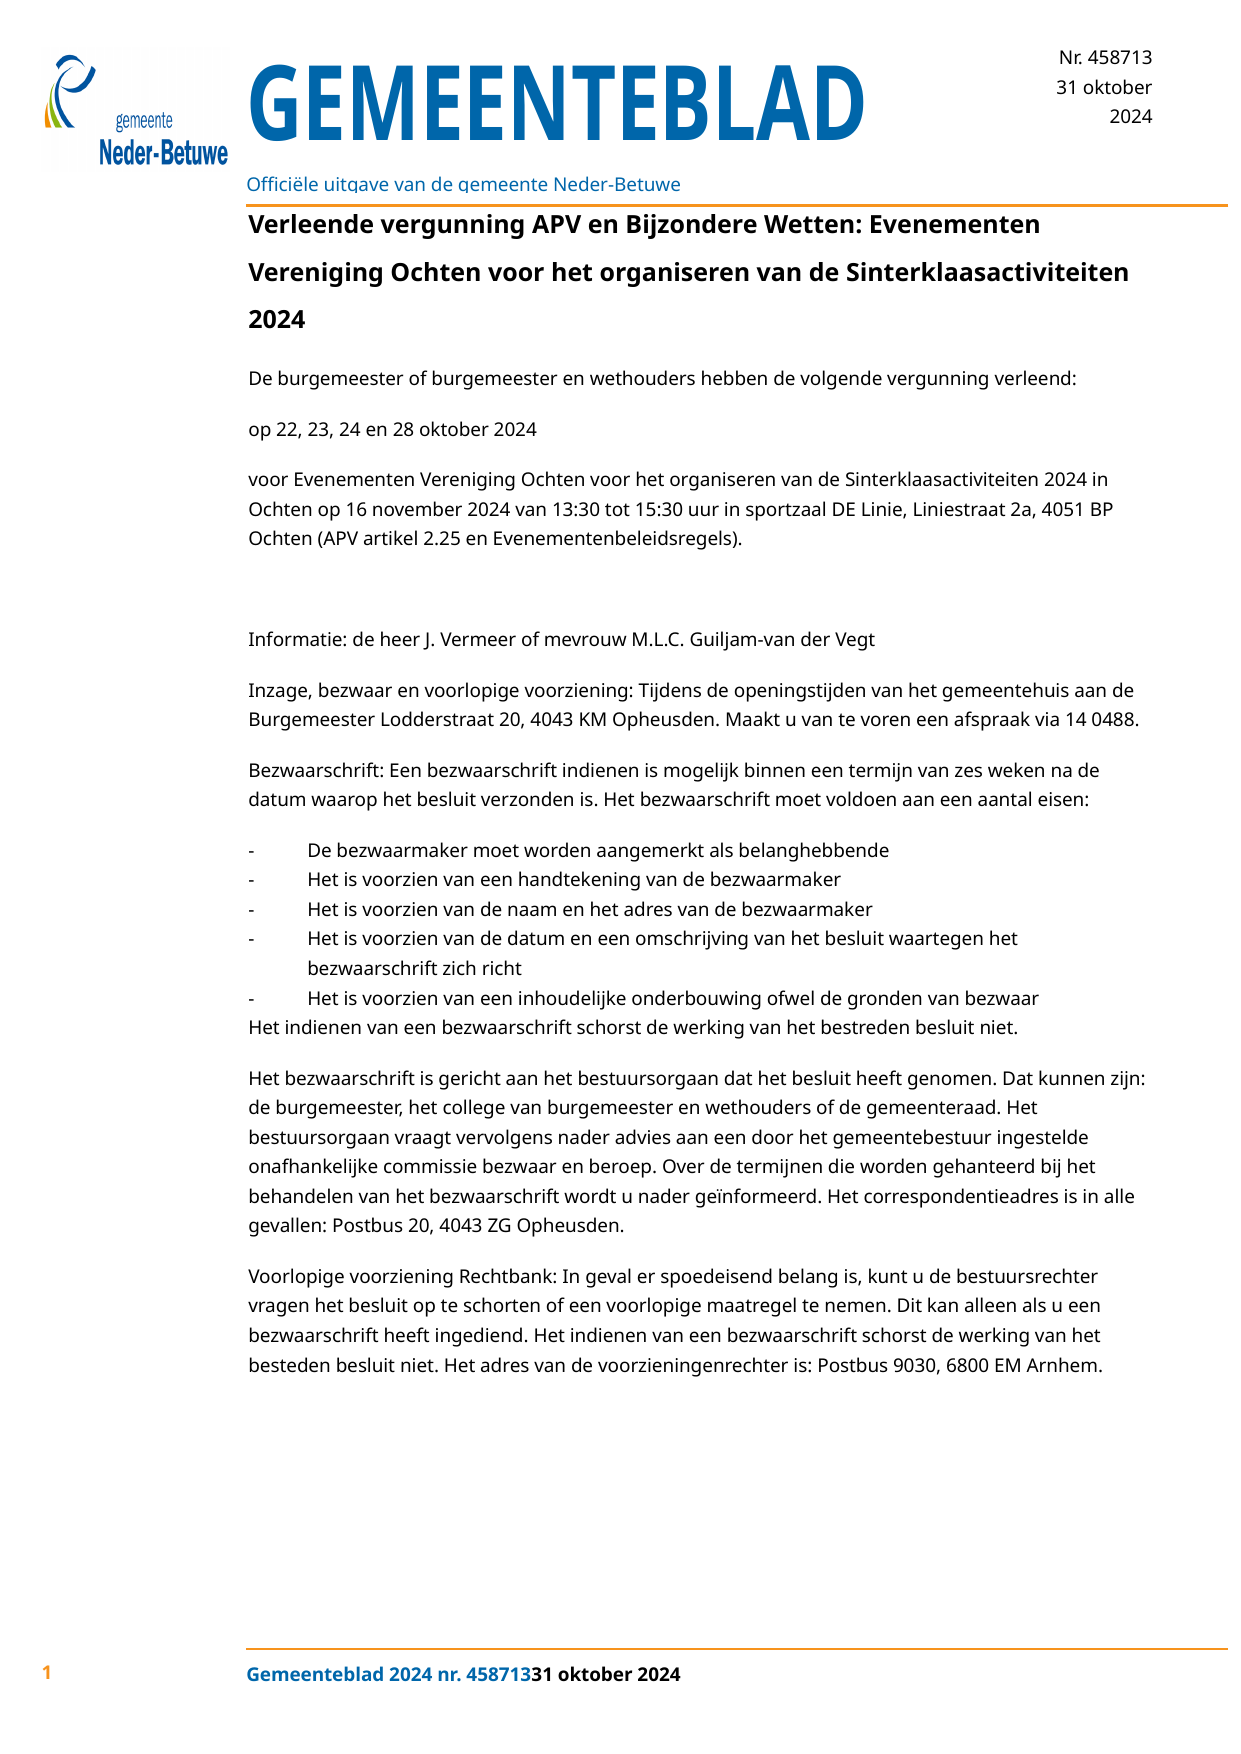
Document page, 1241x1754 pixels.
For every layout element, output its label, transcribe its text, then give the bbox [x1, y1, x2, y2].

picture [41, 47, 231, 172]
text Inzage, bezwaar en voorlopige voorziening: Tijdens de openingstijden van het gemeentehuis aan de Burgemeester Lodderstraat 20, 4043 KM Opheusden. Maakt u van te voren een afspraak via 14 0488. [248, 677, 1152, 732]
text Het bezwaarschrift is gericht aan het bestuursorgaan dat het besluit heeft genomen. Dat kunnen zijn: de burgemeester, het college van burgemeester en wethouders of de gemeenteraad. Het bestuursorgaan vraagt vervolgens nader advies aan een door het gemeentebestuur ingestelde onafhankelijke commissie bezwaar en beroep. Over de termijnen die worden gehanteerd bij het behandelen van het bezwaarschrift wordt u nader geïnformeerd. Het correspondentieadres is in alle gevallen: Postbus 20, 4043 ZG Opheusden. [248, 1065, 1152, 1238]
list Het is voorzien van de naam en het adres van de bezwaarmaker [248, 896, 1152, 922]
list Het is voorzien van een inhoudelijke onderbouwing ofwel de gronden van bezwaar [248, 985, 1152, 1010]
text De burgemeester of burgemeester en wethouders hebben de volgende vergunning verleend: [248, 366, 1152, 391]
list Het is voorzien van een handtekening van de bezwaarmaker [248, 866, 1152, 892]
text Voorlopige voorziening Rechtbank: In geval er spoedeisend belang is, kunt u de bestuursrechter vragen het besluit op te schorten of een voorlopige maatregel te nemen. Dit kan alleen als u een bezwaarschrift heeft ingediend. Het indienen van een bezwaarschrift schorst de werking van het besteden besluit niet. Het adres van de voorzieningenrechter is: Postbus 9030, 6800 EM Arnhem. [248, 1263, 1152, 1377]
text Het indienen van een bezwaarschrift schorst de werking van het bestreden besluit niet. [248, 1014, 1152, 1040]
text Informatie: de heer J. Vermeer of mevrouw M.L.C. Guiljam-van der Vegt [248, 626, 1152, 652]
text Verleende vergunning APV en Bijzondere Wetten: Evenementen Vereniging Ochten voor het organiseren van de Sinterklaasactiviteiten 2024 [248, 207, 1152, 336]
list De bezwaarmaker moet worden aangemerkt als belanghebbende [248, 837, 1152, 862]
text voor Evenementen Vereniging Ochten voor het organiseren van de Sinterklaasactiviteiten 2024 in Ochten op 16 november 2024 van 13:30 tot 15:30 uur in sportzaal DE Linie, Liniestraat 2a, 4051 BP Ochten (APV artikel 2.25 en Evenementenbeleidsregels). [248, 466, 1152, 551]
text Bezwaarschrift: Een bezwaarschrift indienen is mogelijk binnen een termijn van zes weken na de datum waarop het besluit verzonden is. Het bezwaarschrift moet voldoen aan een aantal eisen: [248, 757, 1152, 812]
text op 22, 23, 24 en 28 oktober 2024 [248, 416, 1152, 442]
list Het is voorzien van de datum en een omschrijving van het besluit waartegen het bezwaarschrift zich richt [248, 926, 1152, 981]
